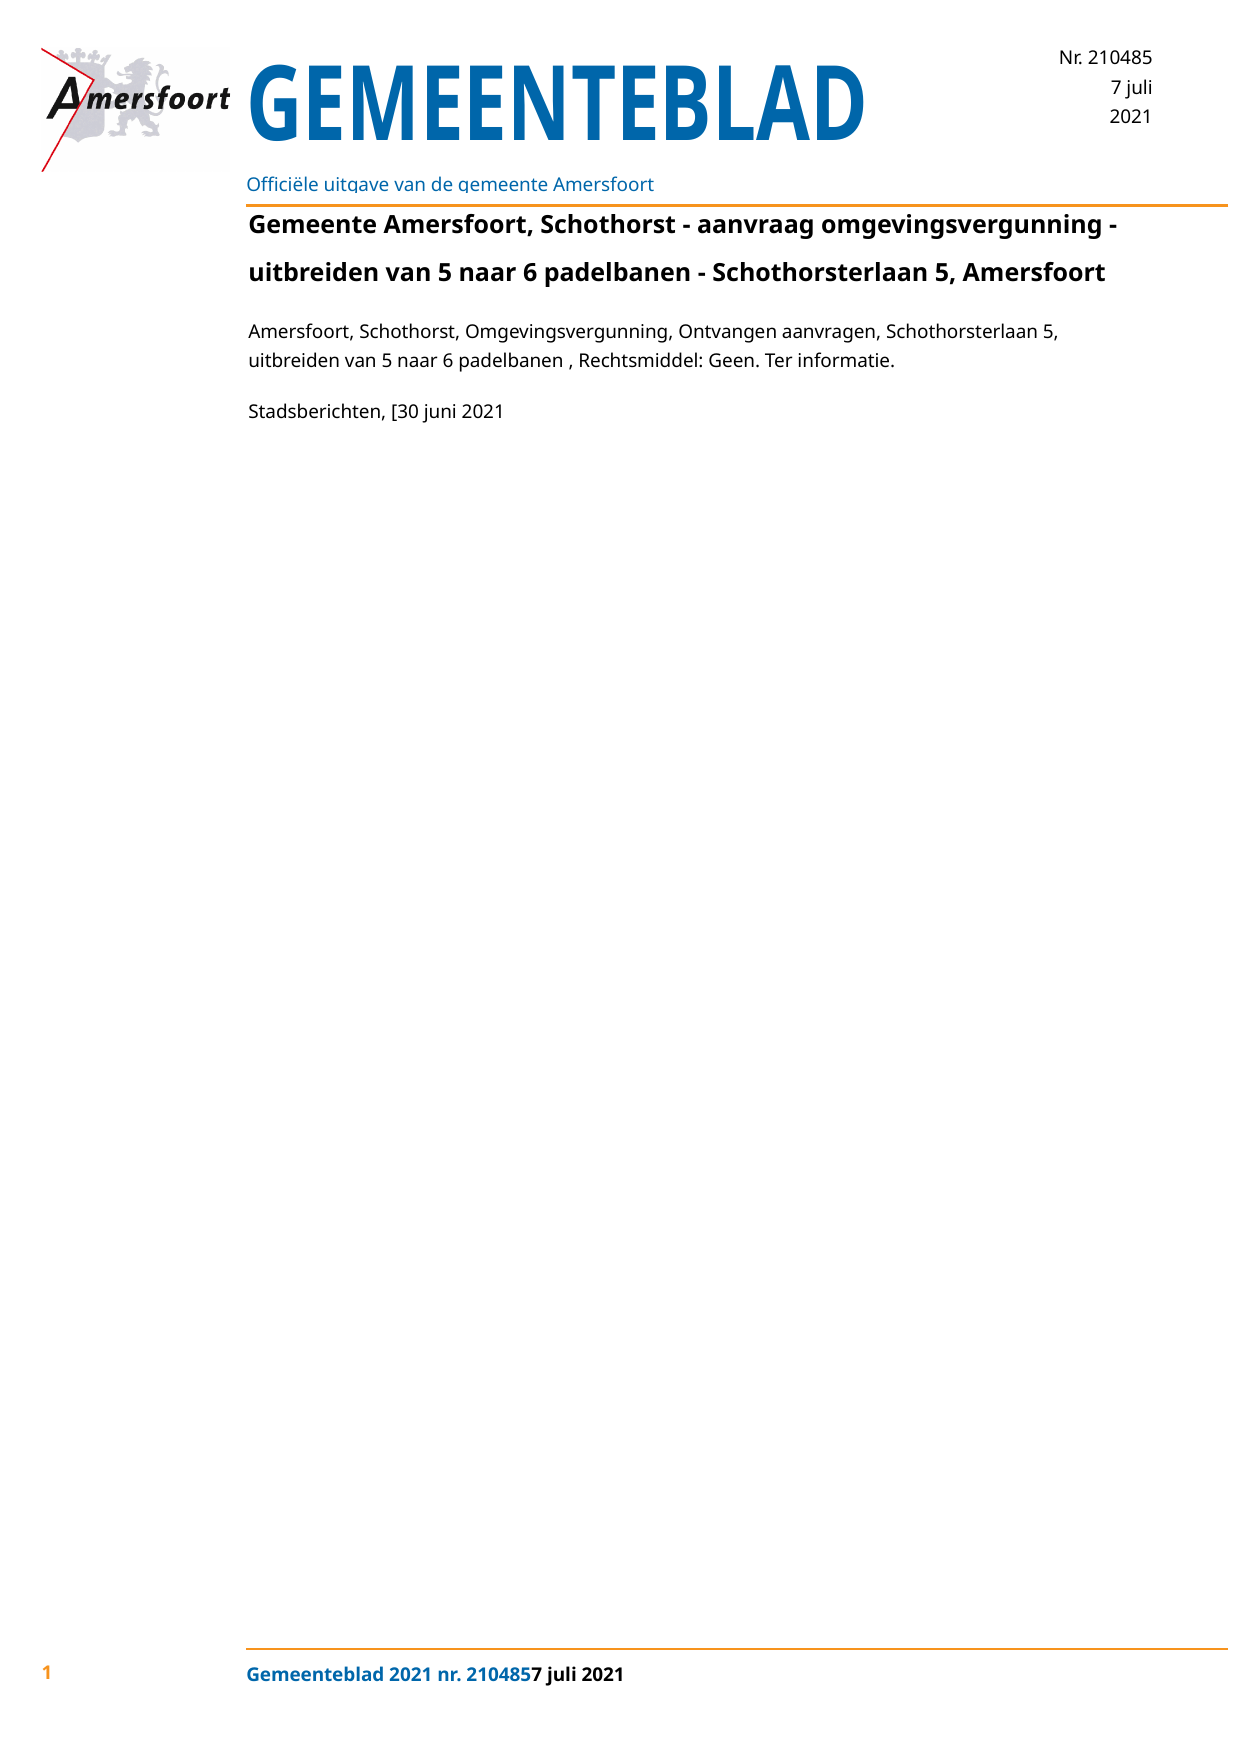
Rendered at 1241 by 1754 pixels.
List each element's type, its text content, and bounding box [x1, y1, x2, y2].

text Amersfoort, Schothorst, Omgevingsvergunning, Ontvangen aanvragen, Schothorsterlaan 5, uitbreiden van 5 naar 6 padelbanen , Rechtsmiddel: Geen. Ter informatie. [248, 318, 1152, 373]
picture [41, 47, 231, 172]
text Stadsberichten, [30 juni 2021 [248, 398, 1152, 424]
text Gemeente Amersfoort, Schothorst - aanvraag omgevingsvergunning - uitbreiden van 5 naar 6 padelbanen - Schothorsterlaan 5, Amersfoort [248, 207, 1152, 288]
